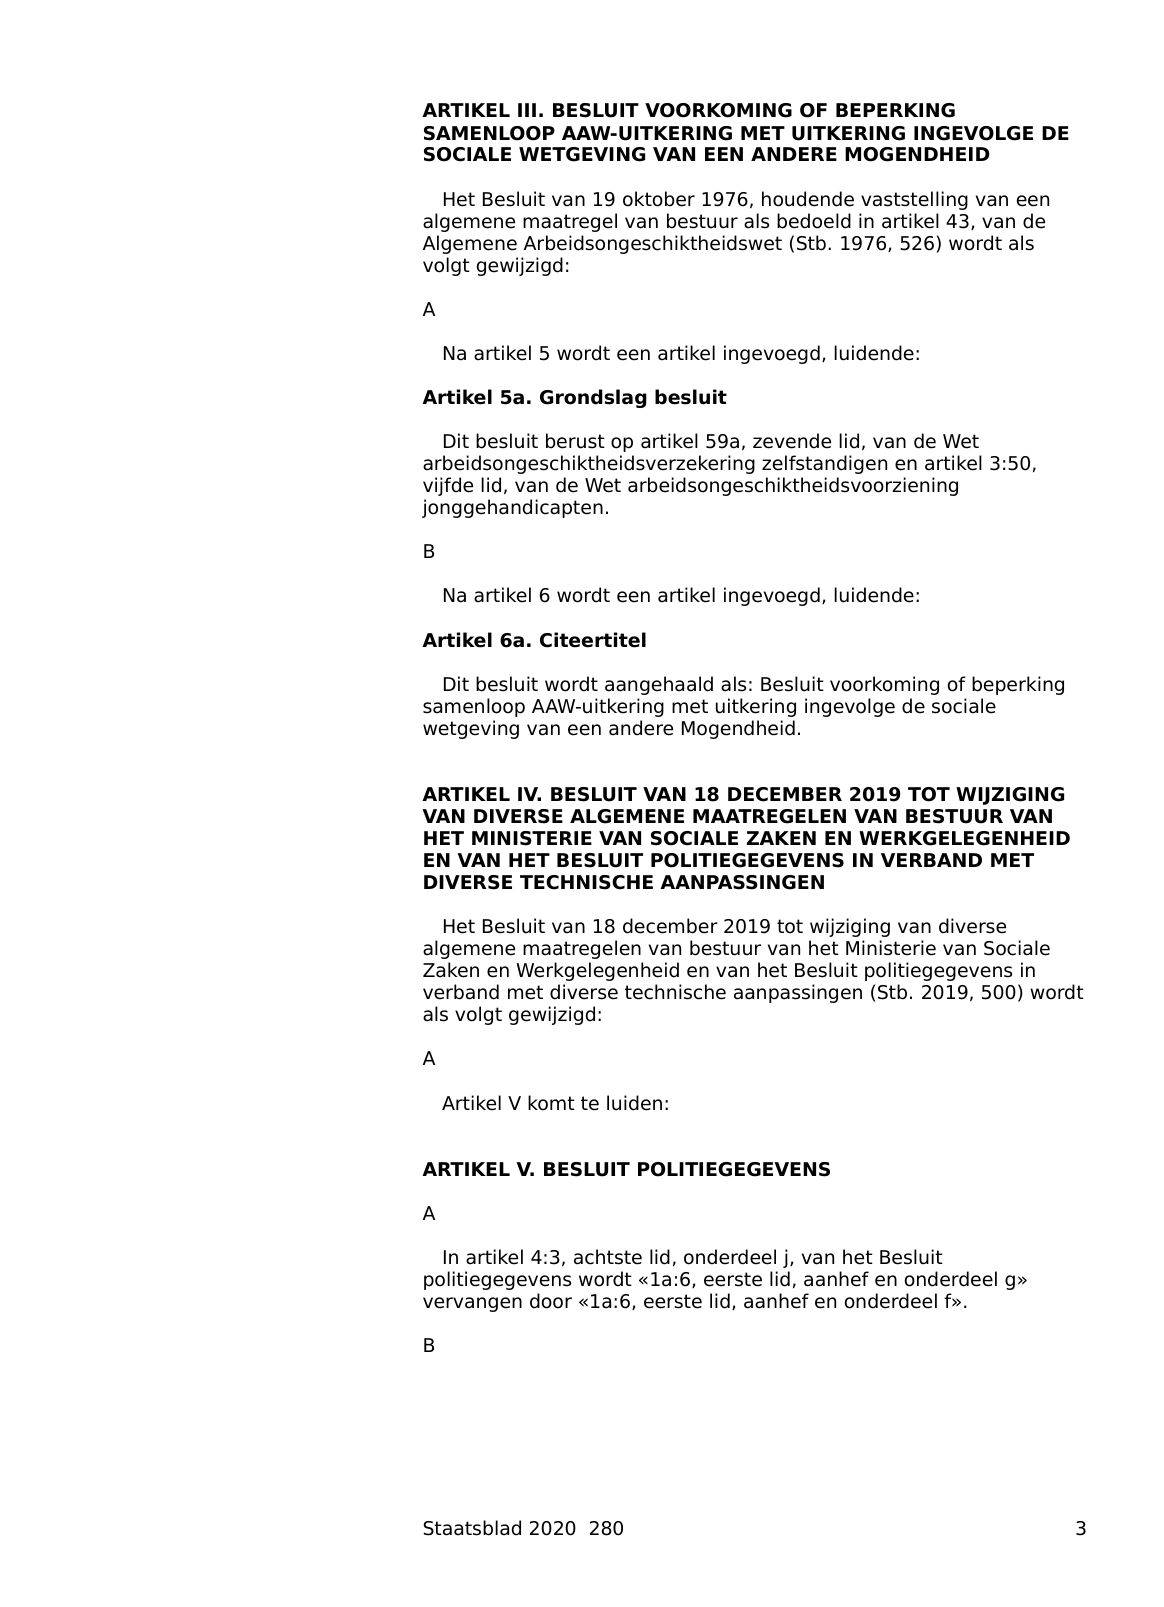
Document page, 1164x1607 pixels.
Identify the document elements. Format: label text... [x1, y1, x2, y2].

subtitle Artikel 6a. Citeertitel [422, 629, 1087, 652]
text A [422, 299, 1087, 321]
text Dit besluit wordt aangehaald als: Besluit voorkoming of beperking samenloop AAW-uitkering met uitkering ingevolge de sociale wetgeving van een andere Mogendheid. [422, 674, 1087, 740]
subtitle ARTIKEL III. BESLUIT VOORKOMING OF BEPERKING SAMENLOOP AAW-UITKERING MET UITKERING INGEVOLGE DE SOCIALE WETGEVING VAN EEN ANDERE MOGENDHEID [422, 100, 1087, 166]
subtitle ARTIKEL V. BESLUIT POLITIEGEGEVENS [422, 1159, 1087, 1181]
text Na artikel 6 wordt een artikel ingevoegd, luidende: [422, 585, 1087, 607]
text A [422, 1048, 1087, 1070]
text Het Besluit van 19 oktober 1976, houdende vaststelling van een algemene maatregel van bestuur als bedoeld in artikel 43, van de Algemene Arbeidsongeschiktheidswet (Stb. 1976, 526) wordt als volgt gewijzigd: [422, 188, 1087, 276]
text Het Besluit van 18 december 2019 tot wijziging van diverse algemene maatregelen van bestuur van het Ministerie van Sociale Zaken en Werkgelegenheid en van het Besluit politiegegevens in verband met diverse technische aanpassingen (Stb. 2019, 500) wordt als volgt gewijzigd: [422, 916, 1087, 1026]
text B [422, 541, 1087, 563]
text Na artikel 5 wordt een artikel ingevoegd, luidende: [422, 343, 1087, 365]
text A [422, 1203, 1087, 1225]
subtitle Artikel 5a. Grondslag besluit [422, 387, 1087, 409]
text B [422, 1335, 1087, 1357]
text Dit besluit berust op artikel 59a, zevende lid, van de Wet arbeidsongeschiktheidsverzekering zelfstandigen en artikel 3:50, vijfde lid, van de Wet arbeidsongeschiktheidsvoorziening jonggehandicapten. [422, 431, 1087, 519]
text In artikel 4:3, achtste lid, onderdeel j, van het Besluit politiegegevens wordt «1a:6, eerste lid, aanhef en onderdeel g» vervangen door «1a:6, eerste lid, aanhef en onderdeel f». [422, 1247, 1087, 1313]
text Artikel V komt te luiden: [422, 1092, 1087, 1114]
subtitle ARTIKEL IV. BESLUIT VAN 18 DECEMBER 2019 TOT WIJZIGING VAN DIVERSE ALGEMENE MAATREGELEN VAN BESTUUR VAN HET MINISTERIE VAN SOCIALE ZAKEN EN WERKGELEGENHEID EN VAN HET BESLUIT POLITIEGEGEVENS IN VERBAND MET DIVERSE TECHNISCHE AANPASSINGEN [422, 784, 1087, 894]
